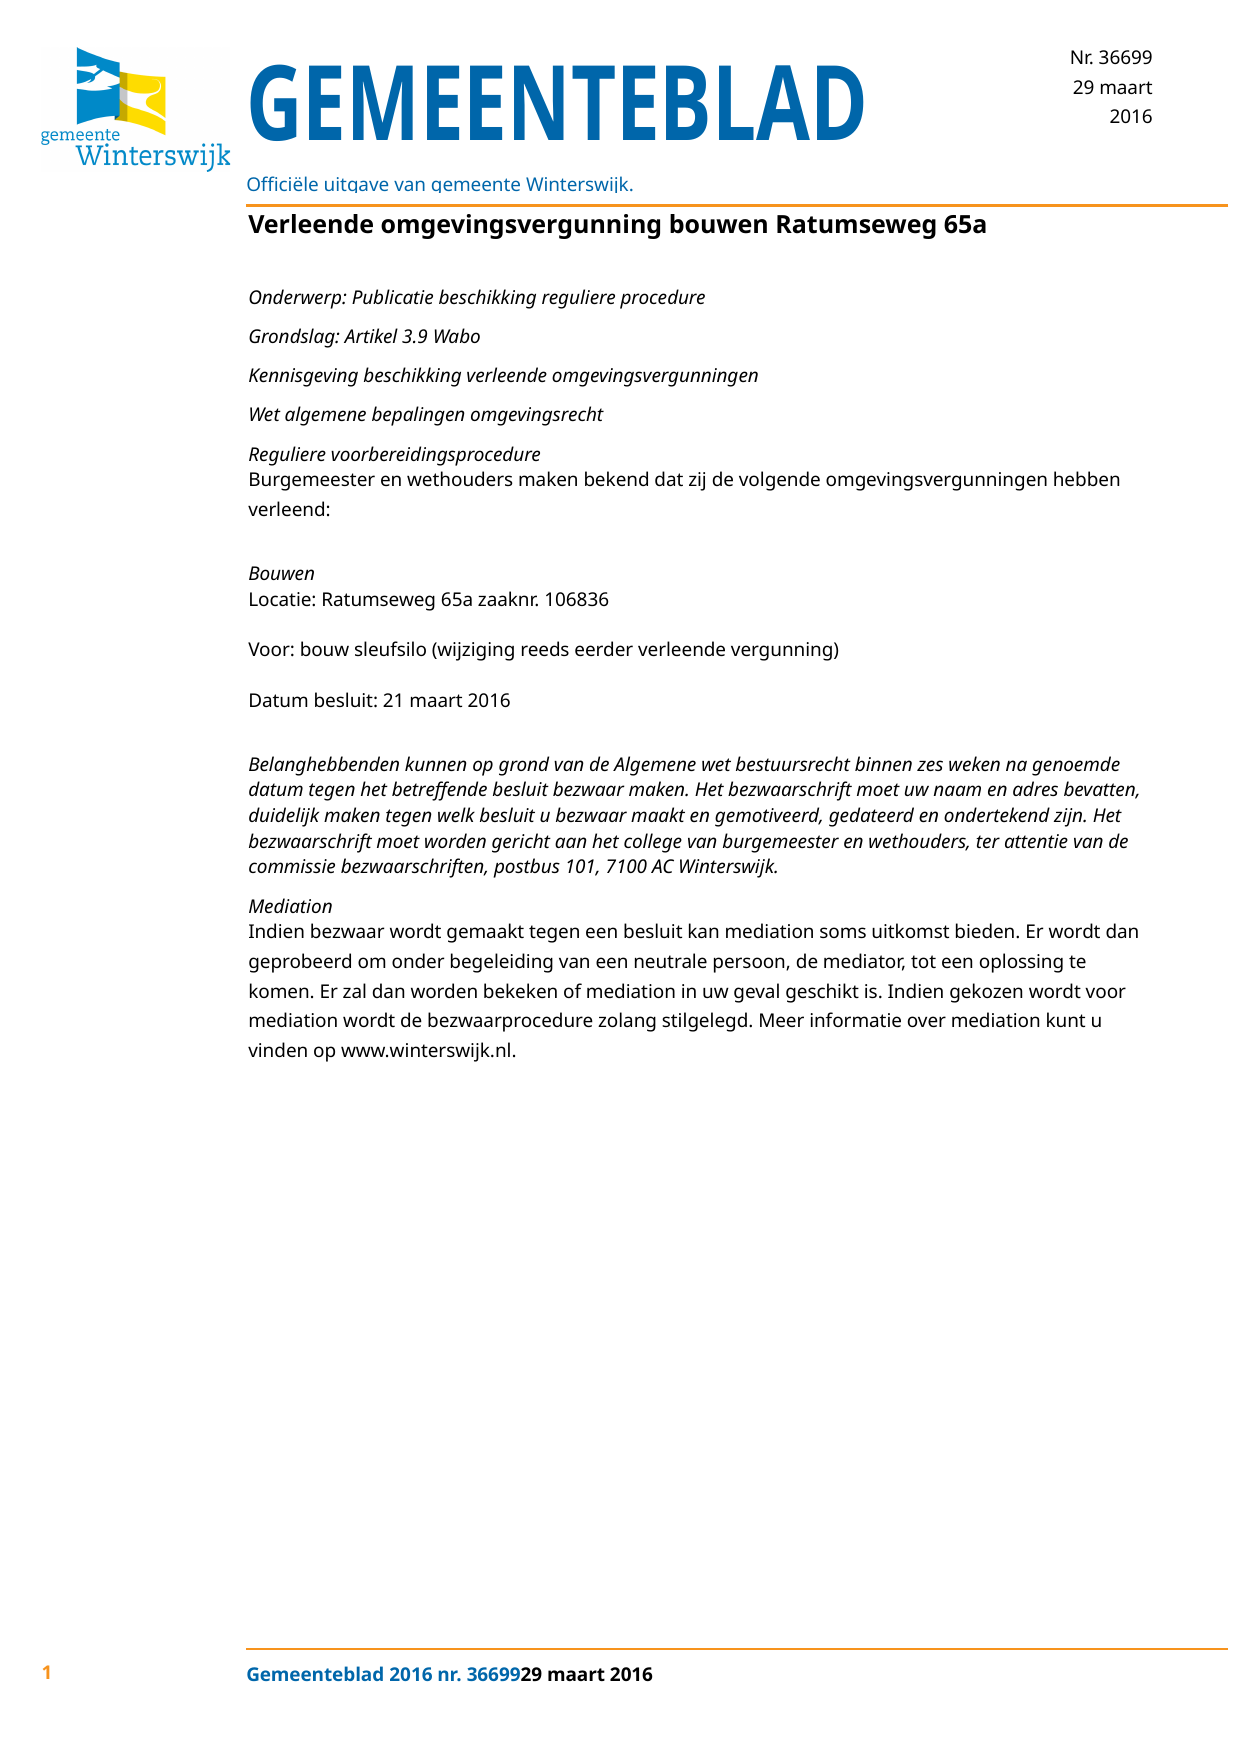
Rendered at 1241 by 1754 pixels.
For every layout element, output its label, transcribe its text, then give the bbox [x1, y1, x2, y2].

text Verleende omgevingsvergunning bouwen Ratumseweg 65a [248, 207, 1152, 241]
text Voor: bouw sleufsilo (wijziging reeds eerder verleende vergunning) [248, 636, 1152, 662]
picture [41, 47, 231, 172]
text Belanghebbenden kunnen op grond van de Algemene wet bestuursrecht binnen zes weken na genoemde datum tegen het betreffende besluit bezwaar maken. Het bezwaarschrift moet uw naam en adres bevatten, duidelijk maken tegen welk besluit u bezwaar maakt en gemotiveerd, gedateerd en ondertekend zijn. Het bezwaarschrift moet worden gericht aan het college van burgemeester en wethouders, ter attentie van de commissie bezwaarschriften, postbus 101, 7100 AC Winterswijk. [248, 751, 1152, 879]
picture [225, 153, 231, 162]
text Kennisgeving beschikking verleende omgevingsvergunningen [248, 362, 1152, 388]
text Reguliere voorbereidingsprocedure [248, 441, 1152, 467]
text Burgemeester en wethouders maken bekend dat zij de volgende omgevingsvergunningen hebben verleend: [248, 467, 1152, 522]
text Locatie: Ratumseweg 65a zaaknr. 106836 [248, 586, 1152, 612]
text Indien bezwaar wordt gemaakt tegen een besluit kan mediation soms uitkomst bieden. Er wordt dan geprobeerd om onder begeleiding van een neutrale persoon, de mediator, tot een oplossing te komen. Er zal dan worden bekeken of mediation in uw geval geschikt is. Indien gekozen wordt voor mediation wordt de bezwaarprocedure zolang stilgelegd. Meer informatie over mediation kunt u vinden op www.winterswijk.nl. [248, 919, 1152, 1063]
text Grondslag: Artikel 3.9 Wabo [248, 323, 1152, 349]
text Bouwen [248, 560, 1152, 586]
text Mediation [248, 893, 1152, 919]
text Datum besluit: 21 maart 2016 [248, 687, 1152, 712]
text Wet algemene bepalingen omgevingsrecht [248, 402, 1152, 427]
text Onderwerp: Publicatie beschikking reguliere procedure [248, 284, 1152, 309]
